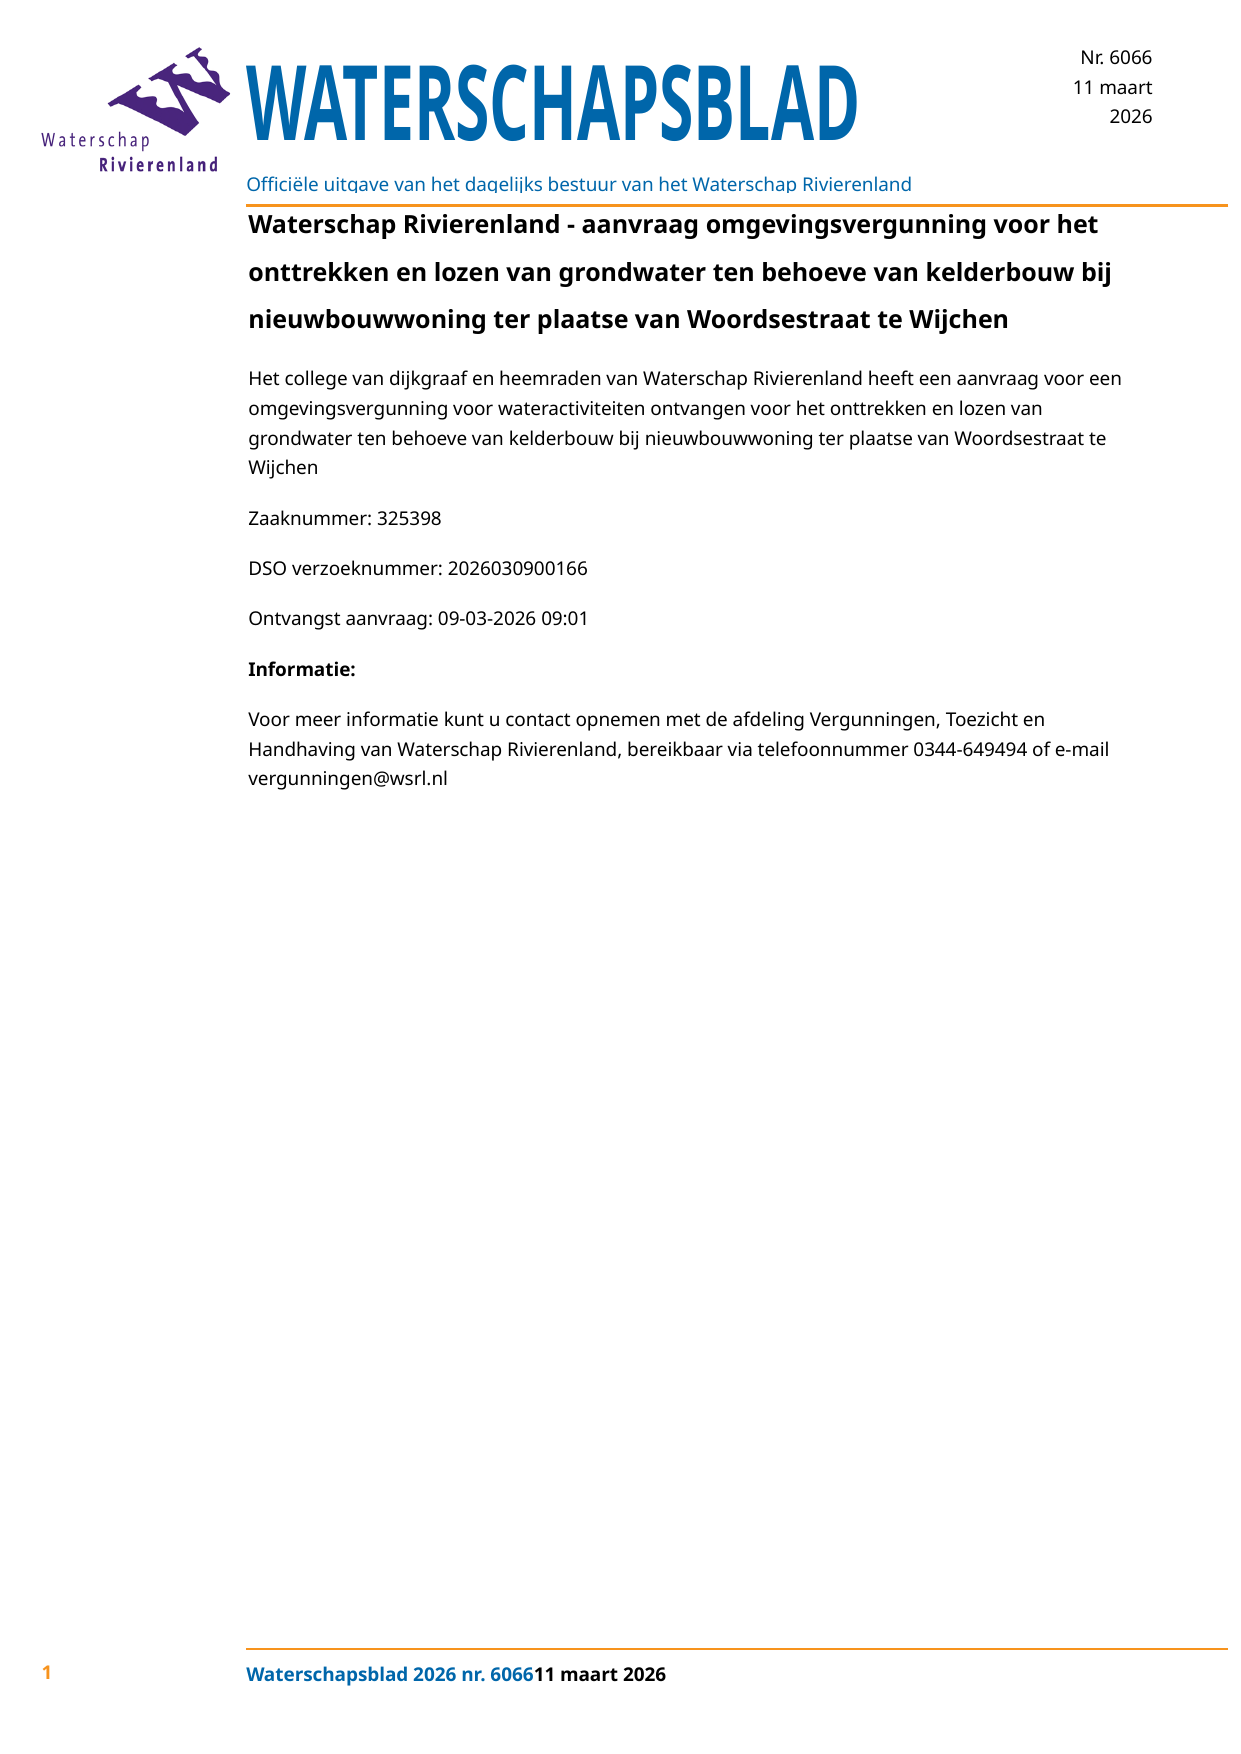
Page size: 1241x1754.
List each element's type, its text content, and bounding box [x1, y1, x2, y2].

picture [41, 47, 231, 172]
text Zaaknummer: 325398 [248, 505, 1152, 530]
text Waterschap Rivierenland - aanvraag omgevingsvergunning voor het onttrekken en lozen van grondwater ten behoeve van kelderbouw bij nieuwbouwwoning ter plaatse van Woordsestraat te Wijchen [248, 207, 1152, 336]
text Voor meer informatie kunt u contact opnemen met de afdeling Vergunningen, Toezicht en Handhaving van Waterschap Rivierenland, bereikbaar via telefoonnummer 0344-649494 of e-mail vergunningen@wsrl.nl [248, 706, 1152, 791]
text Ontvangst aanvraag: 09-03-2026 09:01 [248, 606, 1152, 631]
text Informatie: [248, 656, 1152, 682]
text Het college van dijkgraaf en heemraden van Waterschap Rivierenland heeft een aanvraag voor een omgevingsvergunning voor wateractiviteiten ontvangen voor het onttrekken en lozen van grondwater ten behoeve van kelderbouw bij nieuwbouwwoning ter plaatse van Woordsestraat te Wijchen [248, 366, 1152, 480]
text DSO verzoeknummer: 2026030900166 [248, 555, 1152, 581]
